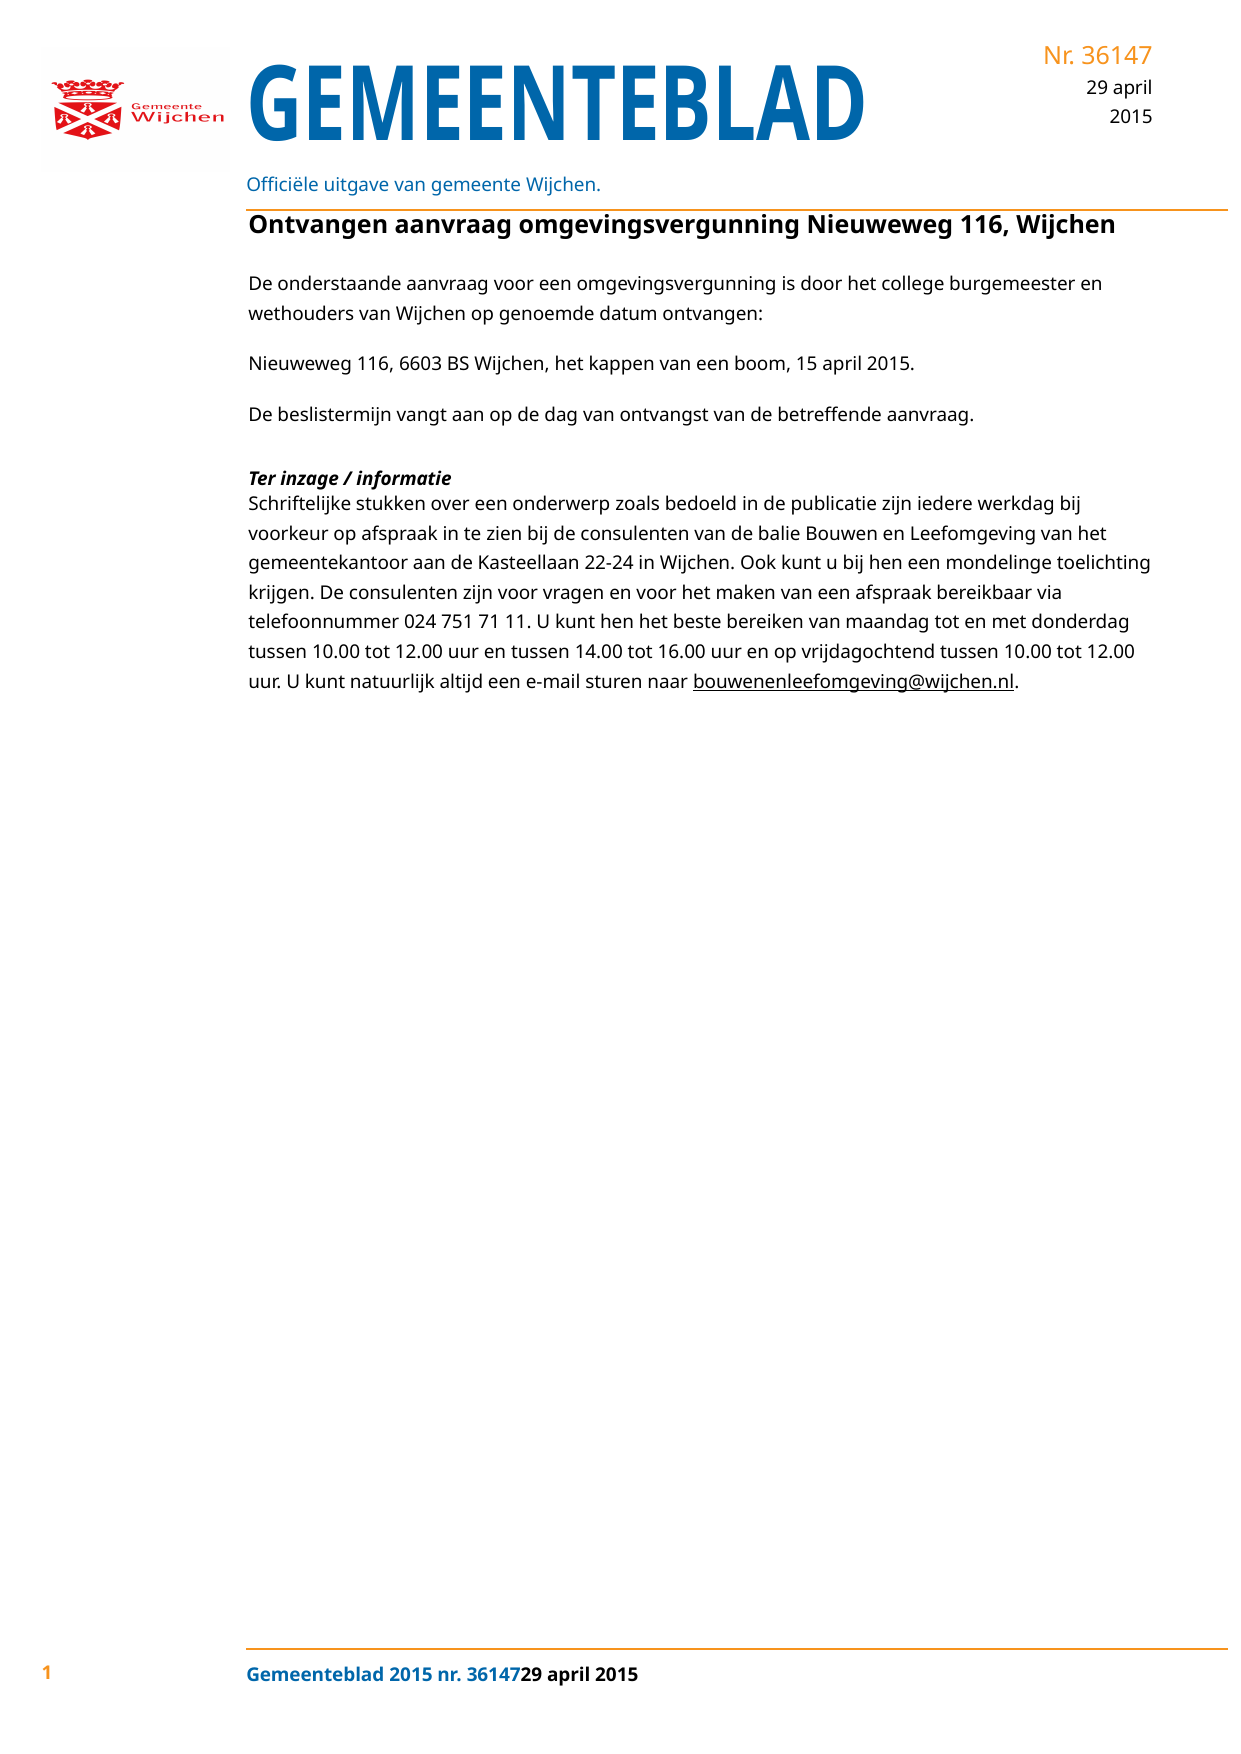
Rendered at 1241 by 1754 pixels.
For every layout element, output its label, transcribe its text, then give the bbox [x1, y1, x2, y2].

text Ontvangen aanvraag omgevingsvergunning Nieuweweg 116, Wijchen [248, 211, 1152, 241]
text Schriftelijke stukken over een onderwerp zoals bedoeld in de publicatie zijn iedere werkdag bij voorkeur op afspraak in te zien bij de consulenten van de balie Bouwen en Leefomgeving van het gemeentekantoor aan de Kasteellaan 22-24 in Wijchen. Ook kunt u bij hen een mondelinge toelichting krijgen. De consulenten zijn voor vragen en voor het maken van een afspraak bereikbaar via telefoonnummer 024 751 71 11. U kunt hen het beste bereiken van maandag tot en met donderdag tussen 10.00 tot 12.00 uur en tussen 14.00 tot 16.00 uur en op vrijdagochtend tussen 10.00 tot 12.00 uur. U kunt natuurlijk altijd een e-mail sturen naar bouwenenleefomgeving@wijchen.nl. [248, 490, 1152, 694]
picture [41, 47, 231, 172]
text De beslistermijn vangt aan op de dag van ontvangst van de betreffende aanvraag. [248, 401, 1152, 426]
text Nieuweweg 116, 6603 BS Wijchen, het kappen van een boom, 15 april 2015. [248, 350, 1152, 376]
text De onderstaande aanvraag voor een omgevingsvergunning is door het college burgemeester en wethouders van Wijchen op genoemde datum ontvangen: [248, 270, 1152, 326]
text Ter inzage / informatie [248, 465, 1152, 490]
